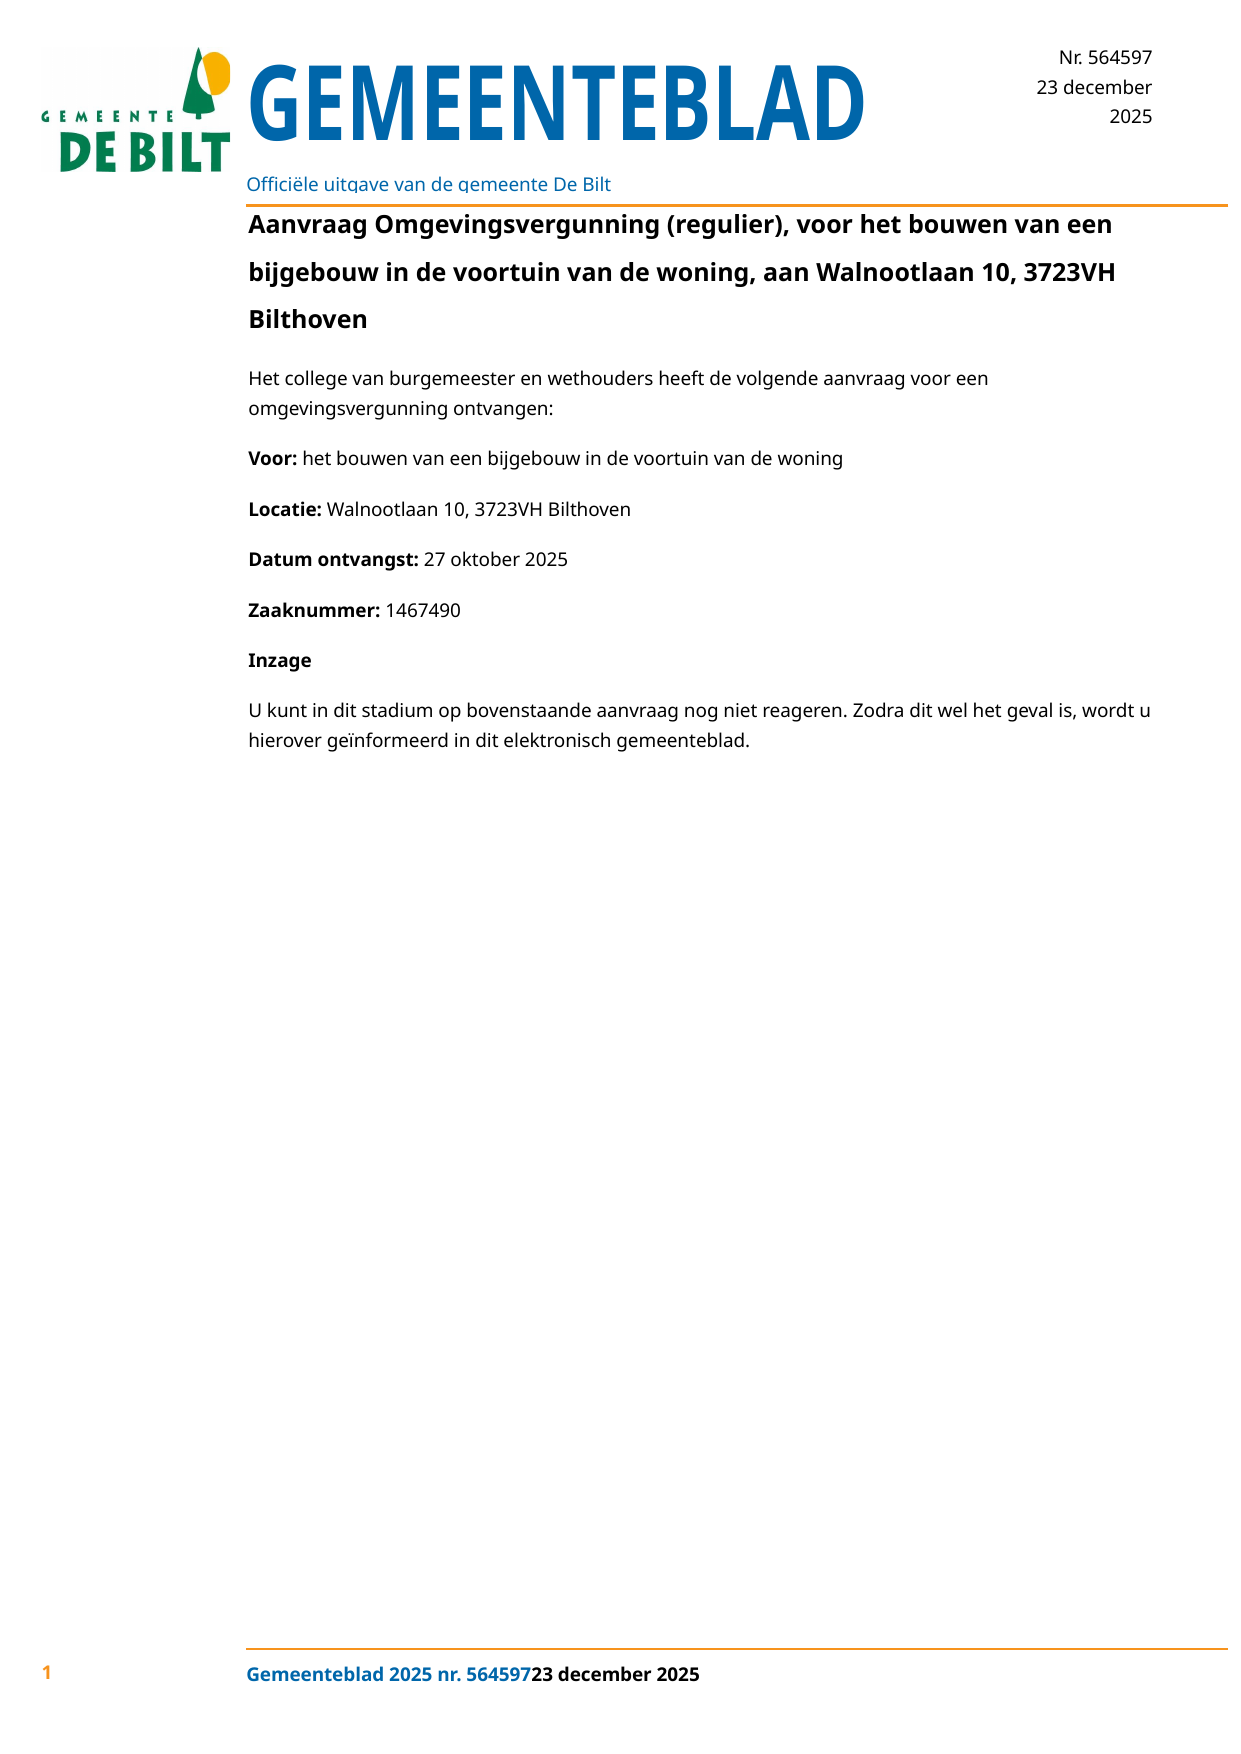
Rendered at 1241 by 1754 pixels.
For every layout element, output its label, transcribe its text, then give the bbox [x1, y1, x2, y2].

text Zaaknummer: 1467490 [248, 597, 1152, 622]
text Aanvraag Omgevingsvergunning (regulier), voor het bouwen van een bijgebouw in de voortuin van de woning, aan Walnootlaan 10, 3723VH Bilthoven [248, 207, 1152, 336]
text Voor: het bouwen van een bijgebouw in de voortuin van de woning [248, 446, 1152, 471]
text Het college van burgemeester en wethouders heeft de volgende aanvraag voor een omgevingsvergunning ontvangen: [248, 366, 1152, 421]
text Inzage [248, 647, 1152, 673]
text U kunt in dit stadium op bovenstaande aanvraag nog niet reageren. Zodra dit wel het geval is, wordt u hierover geïnformeerd in dit elektronisch gemeenteblad. [248, 698, 1152, 753]
picture [41, 47, 231, 172]
text Locatie: Walnootlaan 10, 3723VH Bilthoven [248, 496, 1152, 522]
text Datum ontvangst: 27 oktober 2025 [248, 546, 1152, 572]
